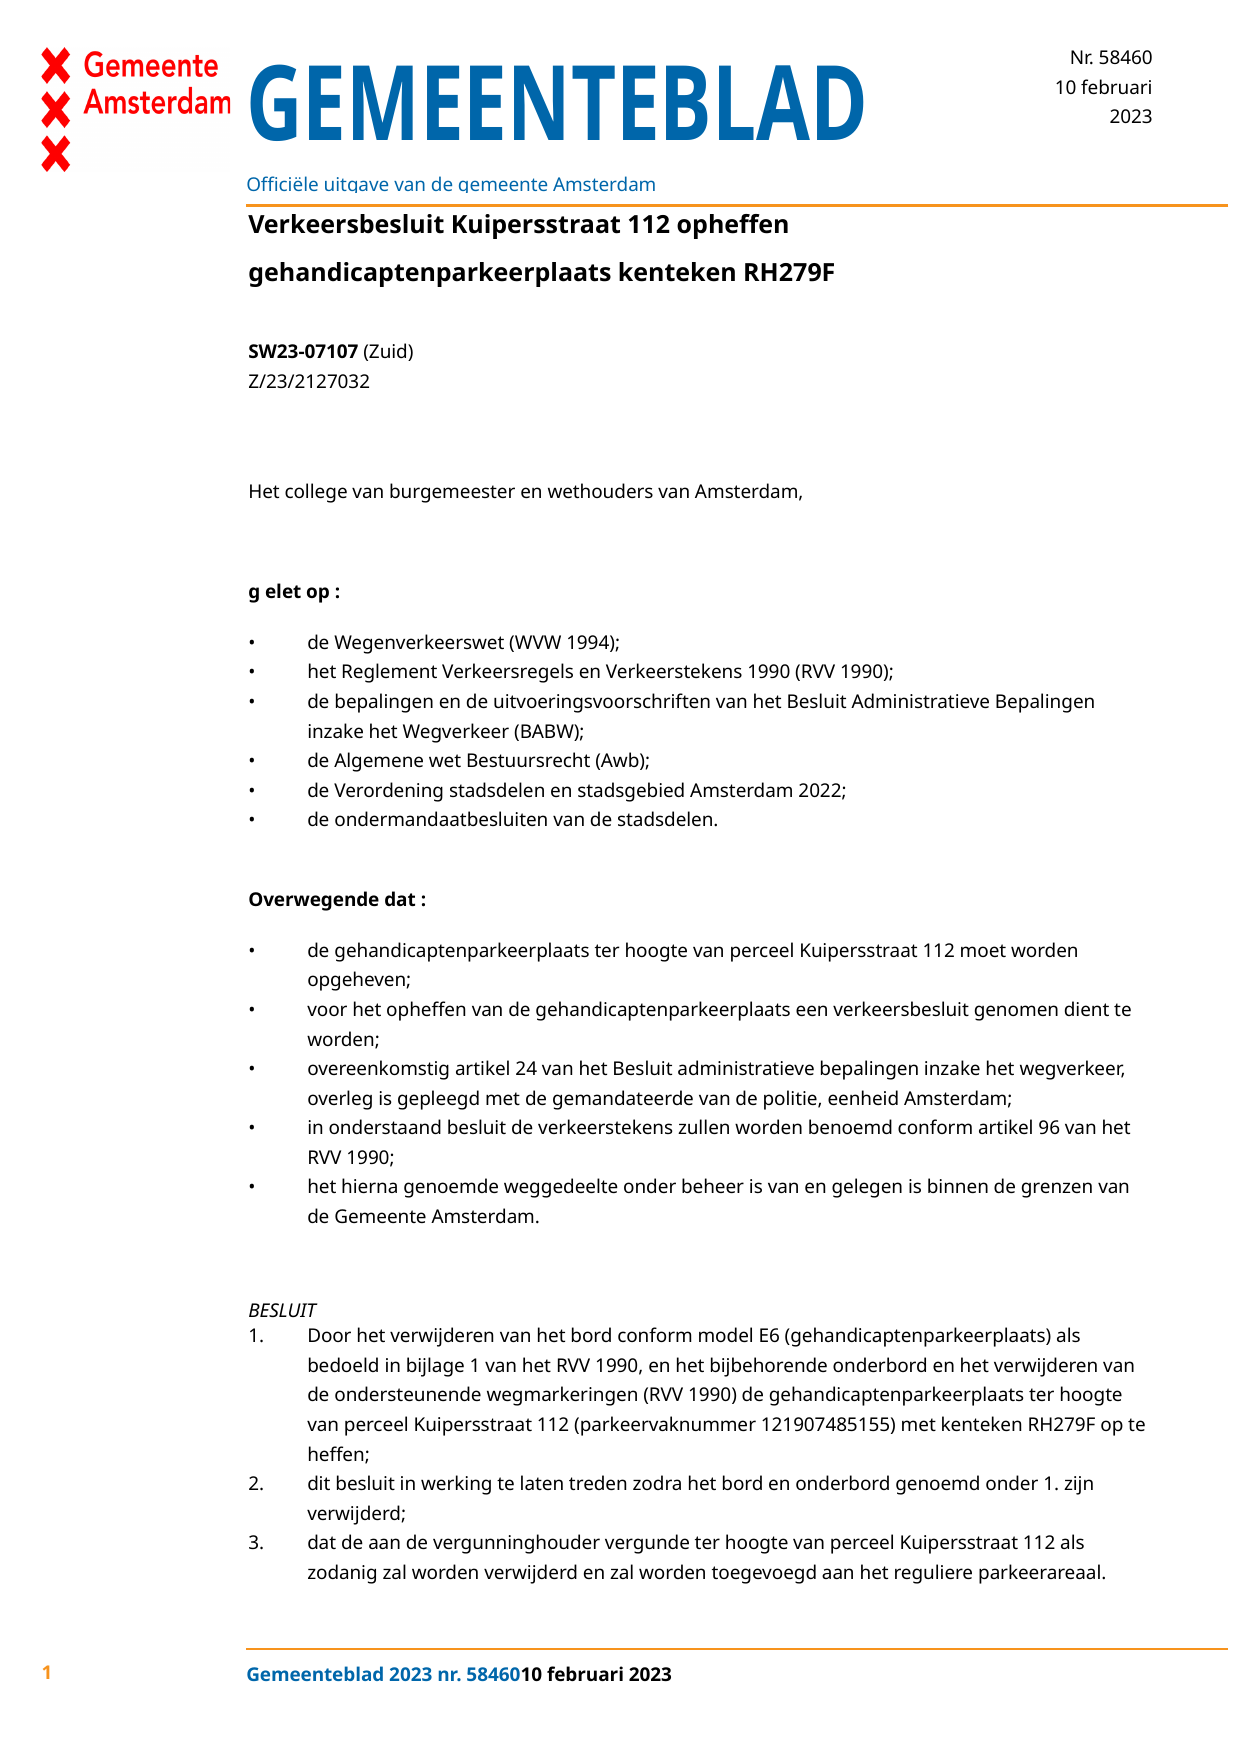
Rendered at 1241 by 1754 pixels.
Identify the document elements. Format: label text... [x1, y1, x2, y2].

list het hierna genoemde weggedeelte onder beheer is van en gelegen is binnen de grenzen van de Gemeente Amsterdam. [248, 1174, 1152, 1229]
list overeenkomstig artikel 24 van het Besluit administratieve bepalingen inzake het wegverkeer, overleg is gepleegd met de gemandateerde van de politie, eenheid Amsterdam; [248, 1055, 1152, 1111]
list de Verordening stadsdelen en stadsgebied Amsterdam 2022; [248, 777, 1152, 803]
list Door het verwijderen van het bord conform model E6 (gehandicaptenparkeerplaats) als bedoeld in bijlage 1 van het RVV 1990, en het bijbehorende onderbord en het verwijderen van de ondersteunende wegmarkeringen (RVV 1990) de gehandicaptenparkeerplaats ter hoogte van perceel Kuipersstraat 112 (parkeervaknummer 121907485155) met kenteken RH279F op te heffen; [248, 1322, 1152, 1467]
text g elet op : [248, 579, 1152, 604]
list in onderstaand besluit de verkeerstekens zullen worden benoemd conform artikel 96 van het RVV 1990; [248, 1114, 1152, 1170]
list dat de aan de vergunninghouder vergunde ter hoogte van perceel Kuipersstraat 112 als zodanig zal worden verwijderd en zal worden toegevoegd aan het reguliere parkeerareaal. [248, 1529, 1152, 1585]
list de gehandicaptenparkeerplaats ter hoogte van perceel Kuipersstraat 112 moet worden opgeheven; [248, 937, 1152, 992]
text BESLUIT [248, 1297, 1152, 1322]
list de Wegenverkeerswet (WVW 1994); [248, 629, 1152, 655]
list voor het opheffen van de gehandicaptenparkeerplaats een verkeersbesluit genomen dient te worden; [248, 996, 1152, 1051]
list de Algemene wet Bestuursrecht (Awb); [248, 747, 1152, 773]
picture [41, 47, 231, 172]
list de bepalingen en de uitvoeringsvoorschriften van het Besluit Administratieve Bepalingen inzake het Wegverkeer (BABW); [248, 688, 1152, 743]
text Verkeersbesluit Kuipersstraat 112 opheffen gehandicaptenparkeerplaats kenteken RH279F [248, 207, 1152, 288]
text Overwegende dat : [248, 887, 1152, 912]
list de ondermandaatbesluiten van de stadsdelen. [248, 807, 1152, 832]
list dit besluit in werking te laten treden zodra het bord en onderbord genoemd onder 1. zijn verwijderd; [248, 1470, 1152, 1526]
text Het college van burgemeester en wethouders van Amsterdam, [248, 478, 1152, 503]
text SW23-07107 (Zuid) [248, 339, 1152, 364]
list het Reglement Verkeersregels en Verkeerstekens 1990 (RVV 1990); [248, 659, 1152, 684]
text Z/23/2127032 [248, 368, 1152, 394]
